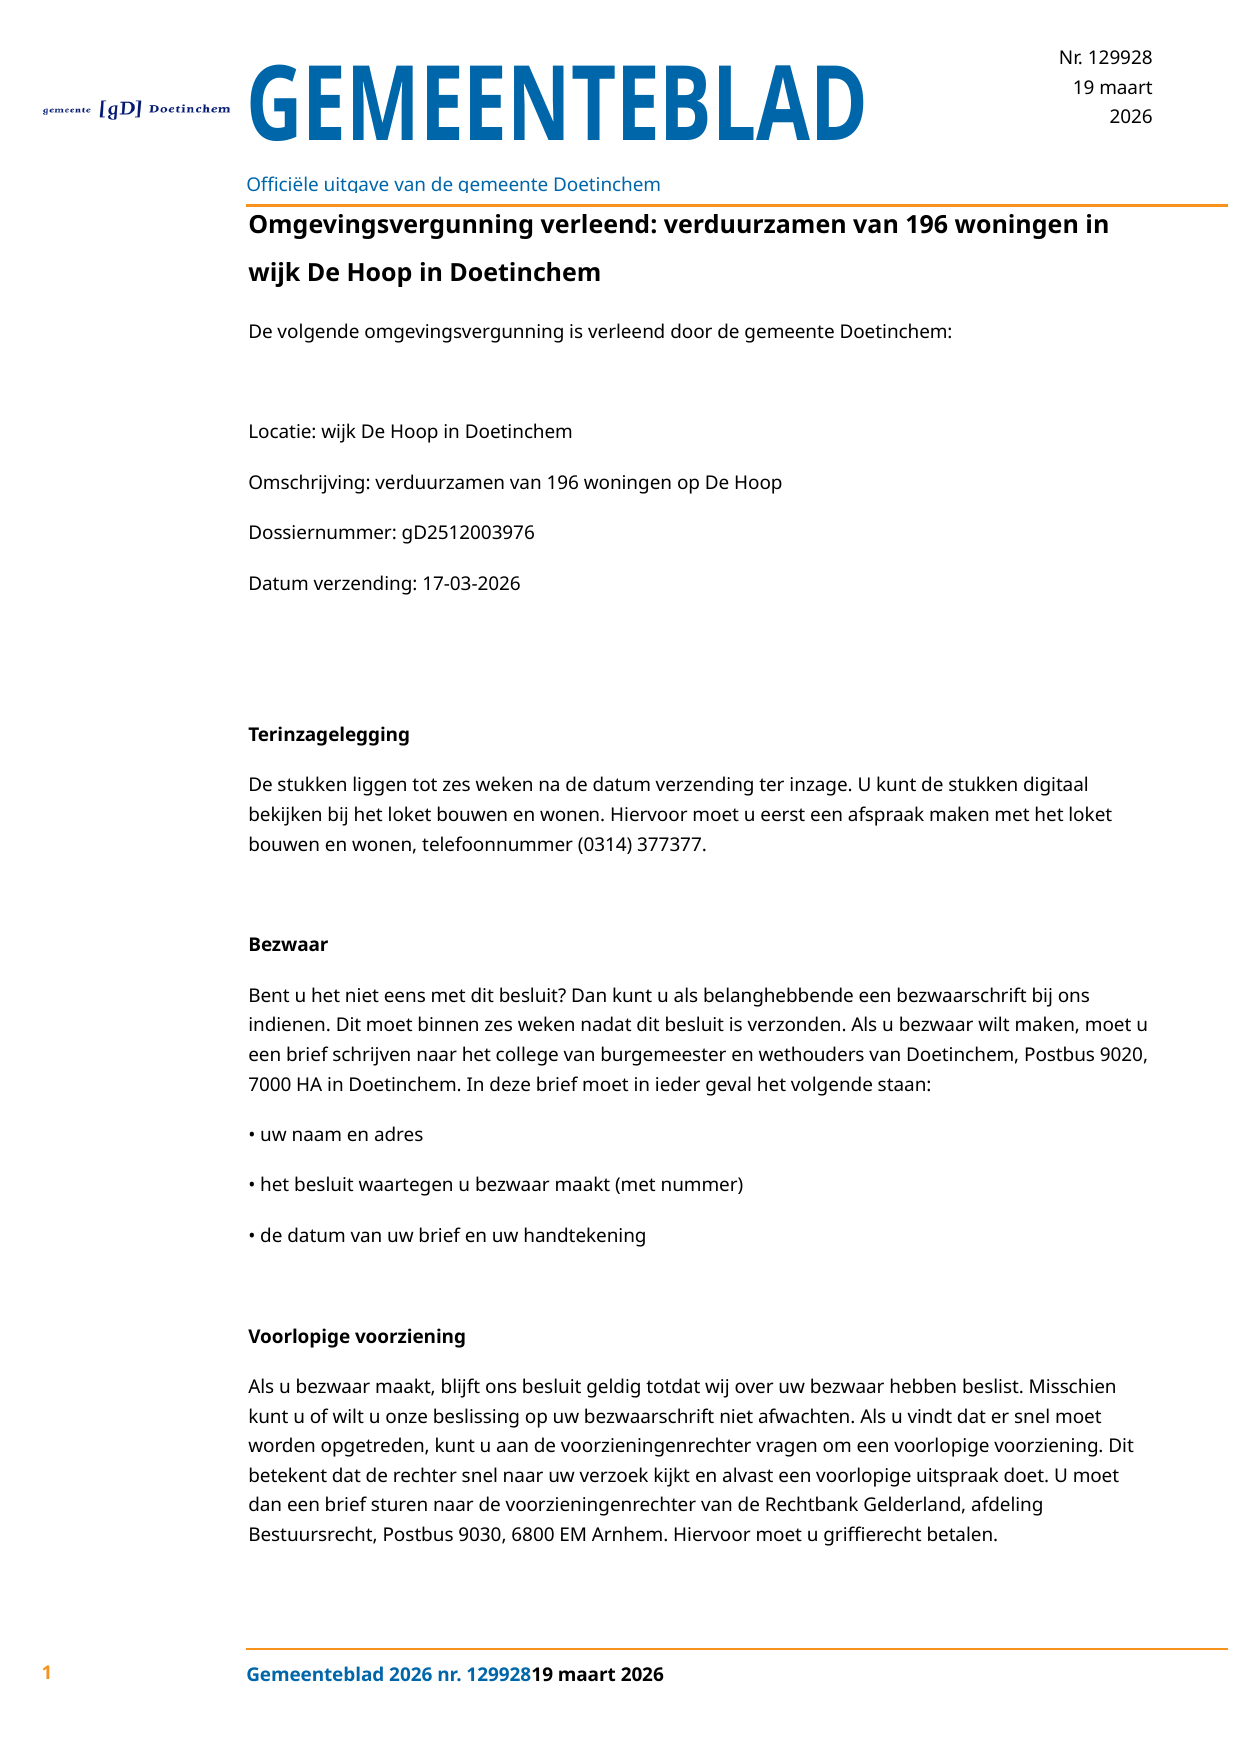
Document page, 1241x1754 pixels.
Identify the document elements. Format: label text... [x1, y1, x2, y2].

text Voorlopige voorziening [248, 1323, 1152, 1349]
text Datum verzending: 17-03-2026 [248, 570, 1152, 596]
text De volgende omgevingsvergunning is verleend door de gemeente Doetinchem: [248, 318, 1152, 344]
text • uw naam en adres [248, 1121, 1152, 1147]
text Als u bezwaar maakt, blijft ons besluit geldig totdat wij over uw bezwaar hebben beslist. Misschien kunt u of wilt u onze beslissing op uw bezwaarschrift niet afwachten. Als u vindt dat er snel moet worden opgetreden, kunt u aan de voorzieningenrechter vragen om een voorlopige voorziening. Dit betekent dat de rechter snel naar uw verzoek kijkt en alvast een voorlopige uitspraak doet. U moet dan een brief sturen naar de voorzieningenrechter van de Rechtbank Gelderland, afdeling Bestuursrecht, Postbus 9030, 6800 EM Arnhem. Hiervoor moet u griffierecht betalen. [248, 1373, 1152, 1547]
text Dossiernummer: gD2512003976 [248, 519, 1152, 545]
text • het besluit waartegen u bezwaar maakt (met nummer) [248, 1172, 1152, 1197]
text Omschrijving: verduurzamen van 196 woningen op De Hoop [248, 469, 1152, 495]
text • de datum van uw brief en uw handtekening [248, 1222, 1152, 1248]
text Bezwaar [248, 932, 1152, 957]
text Omgevingsvergunning verleend: verduurzamen van 196 woningen in wijk De Hoop in Doetinchem [248, 207, 1152, 288]
text De stukken liggen tot zes weken na de datum verzending ter inzage. U kunt de stukken digitaal bekijken bij het loket bouwen en wonen. Hiervoor moet u eerst een afspraak maken met het loket bouwen en wonen, telefoonnummer (0314) 377377. [248, 772, 1152, 857]
text Bent u het niet eens met dit besluit? Dan kunt u als belanghebbende een bezwaarschrift bij ons indienen. Dit moet binnen zes weken nadat dit besluit is verzonden. Als u bezwaar wilt maken, moet u een brief schrijven naar het college van burgemeester en wethouders van Doetinchem, Postbus 9020, 7000 HA in Doetinchem. In deze brief moet in ieder geval het volgende staan: [248, 982, 1152, 1097]
text Terinzagelegging [248, 721, 1152, 747]
text Locatie: wijk De Hoop in Doetinchem [248, 419, 1152, 444]
picture [41, 47, 231, 172]
